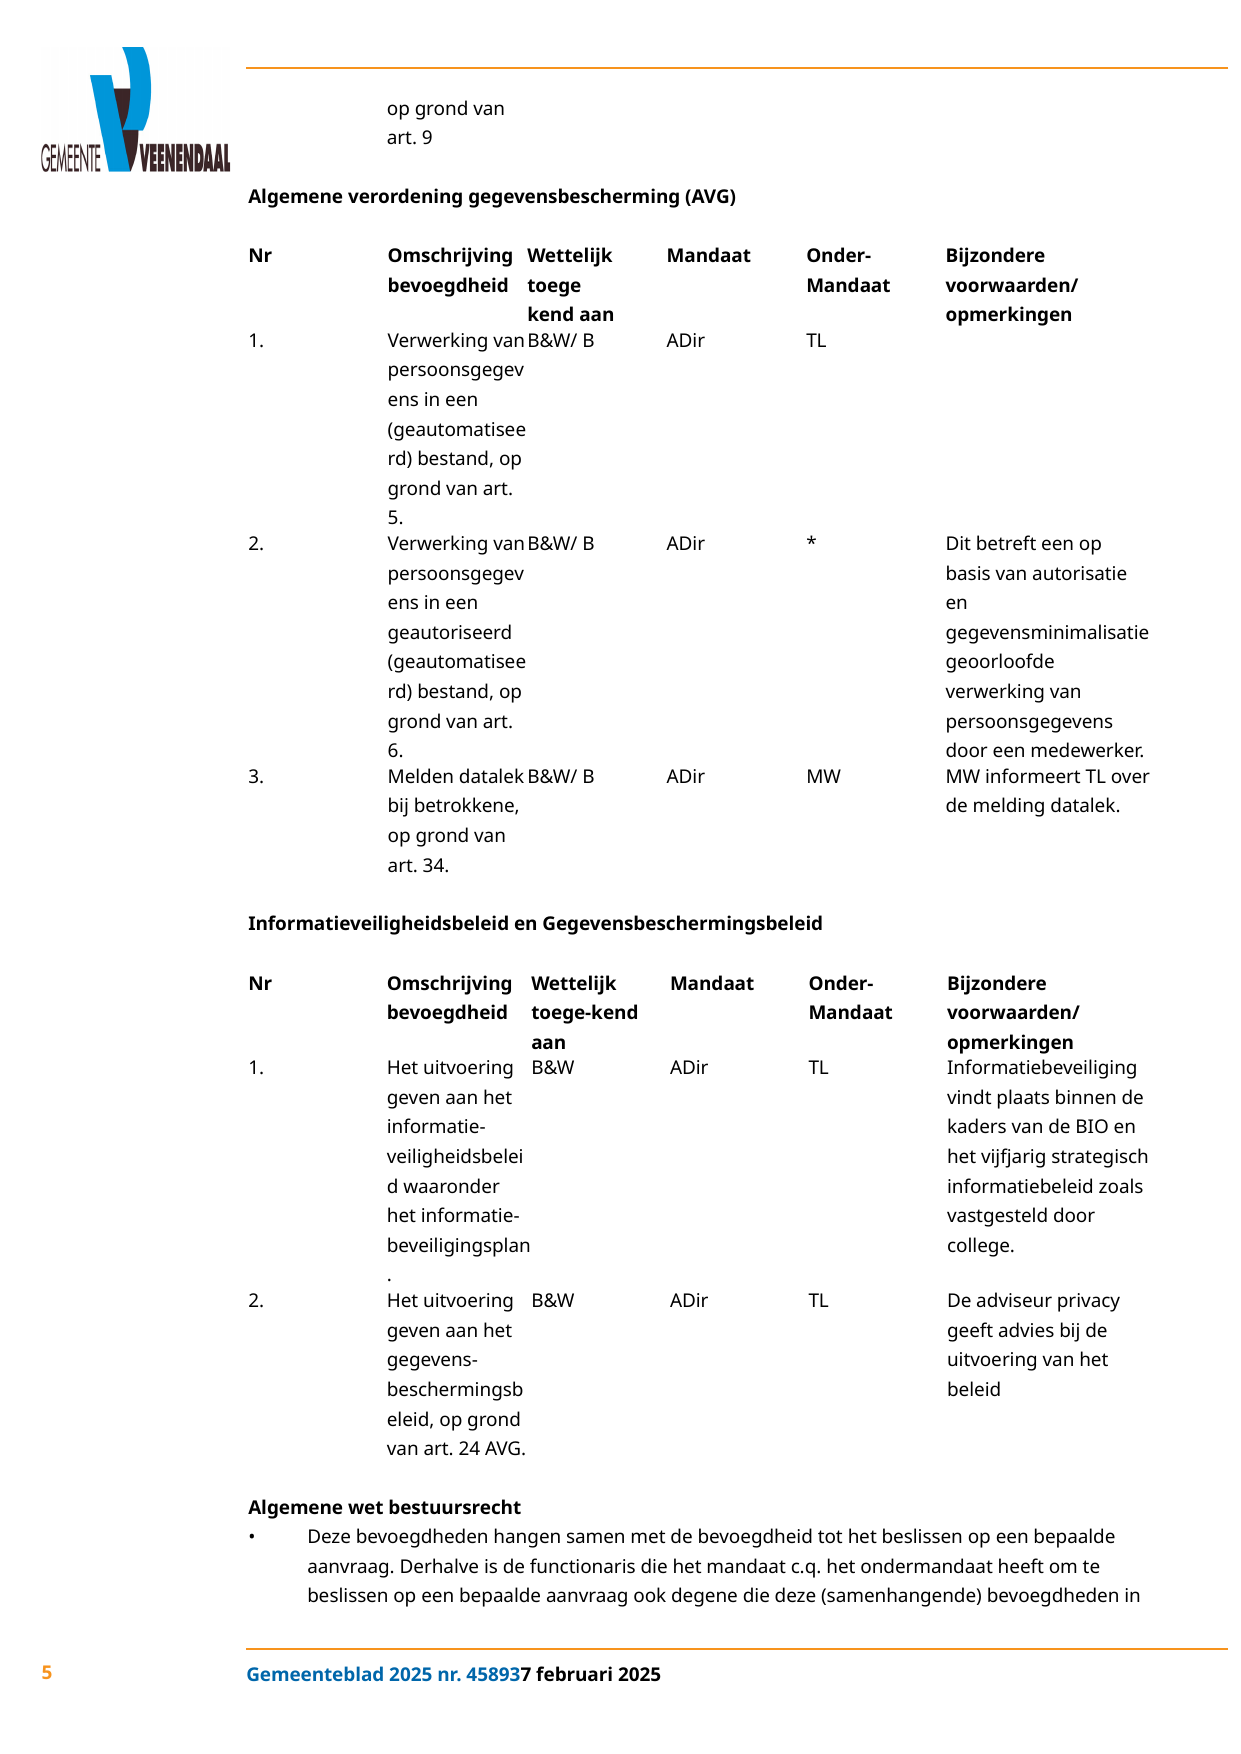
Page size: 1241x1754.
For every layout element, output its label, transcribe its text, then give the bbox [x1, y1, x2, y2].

table_header Onder- Mandaat [808, 970, 947, 1054]
table_cell Melden datalek bij betrokkene, op grond van art. 34. [388, 763, 527, 878]
table_cell Verwerking van persoonsgegevens in een geautoriseerd (geautomatiseerd) bestand, op grond van art. 6. [388, 530, 527, 763]
table_cell MW informeert TL over de melding datalek. [945, 763, 1152, 878]
table_cell [947, 95, 1152, 150]
table_header Mandaat [670, 970, 808, 1054]
table_header Wettelijk toege-kend aan [531, 970, 670, 1054]
table_cell B&W [531, 1055, 670, 1287]
text Algemene verordening gegevensbescherming (AVG) [248, 183, 1152, 209]
table_cell B&W/ B [527, 530, 666, 763]
table_cell [248, 95, 387, 150]
table_cell ADir [666, 763, 806, 878]
table_cell B&W/ B [527, 763, 666, 878]
table_cell 1. [248, 327, 387, 530]
table_header Bijzondere voorwaarden/ opmerkingen [947, 970, 1152, 1054]
table_cell De adviseur privacy geeft advies bij de uitvoering van het beleid [947, 1288, 1152, 1461]
table_cell MW [806, 763, 945, 878]
table_cell Informatiebeveiliging vindt plaats binnen de kaders van de BIO en het vijfjarig strategisch informatiebeleid zoals vastgesteld door college. [947, 1055, 1152, 1287]
table_cell Dit betreft een op basis van autorisatie en gegevensminimalisatie geoorloofde verwerking van persoonsgegevens door een medewerker. [945, 530, 1152, 763]
table_header Bijzondere voorwaarden/ opmerkingen [945, 242, 1152, 327]
table_header Nr [248, 242, 387, 327]
table_cell TL [808, 1055, 947, 1287]
picture [123, 47, 231, 172]
table_cell [670, 95, 808, 150]
table_cell ADir [666, 530, 806, 763]
table_cell TL [806, 327, 945, 530]
table_cell B&W/ B [527, 327, 666, 530]
table_header Wettelijk toege kend aan [527, 242, 666, 327]
table_cell 3. [248, 763, 387, 878]
table_header Onder- Mandaat [806, 242, 945, 327]
table_header Nr [248, 970, 387, 1054]
picture [41, 47, 130, 172]
table_cell 1. [248, 1055, 387, 1287]
list Deze bevoegdheden hangen samen met de bevoegdheid tot het beslissen op een bepaalde aanvraag. Derhalve is de functionaris die het mandaat c.q. het ondermandaat heeft om te beslissen op een bepaalde aanvraag ook degene die deze (samenhangende) bevoegdheden in [248, 1523, 1152, 1608]
table_cell B&W [531, 1288, 670, 1461]
table_cell TL [808, 1288, 947, 1461]
table_cell * [806, 530, 945, 763]
table_cell 2. [248, 530, 387, 763]
table_header Omschrijving bevoegdheid [387, 970, 531, 1054]
table_cell Het uitvoering geven aan het informatie-veiligheidsbeleid waaronder het informatie-beveiligingsplan. [387, 1055, 531, 1287]
table_cell [531, 95, 670, 150]
table_cell ADir [670, 1288, 808, 1461]
table_cell Verwerking van persoonsgegevens in een (geautomatiseerd) bestand, op grond van art. 5. [388, 327, 527, 530]
table_cell [945, 327, 1152, 530]
text Algemene wet bestuursrecht [248, 1494, 1152, 1519]
table_cell ADir [666, 327, 806, 530]
table_cell 2. [248, 1288, 387, 1461]
table_cell op grond van art. 9 [387, 95, 531, 150]
table_header Mandaat [666, 242, 806, 327]
table_cell Het uitvoering geven aan het gegevens-beschermingsbeleid, op grond van art. 24 AVG. [387, 1288, 531, 1461]
table_cell [808, 95, 947, 150]
table_header Omschrijving bevoegdheid [388, 242, 527, 327]
text Informatieveiligheidsbeleid en Gegevensbeschermingsbeleid [248, 910, 1152, 936]
table_cell ADir [670, 1055, 808, 1287]
